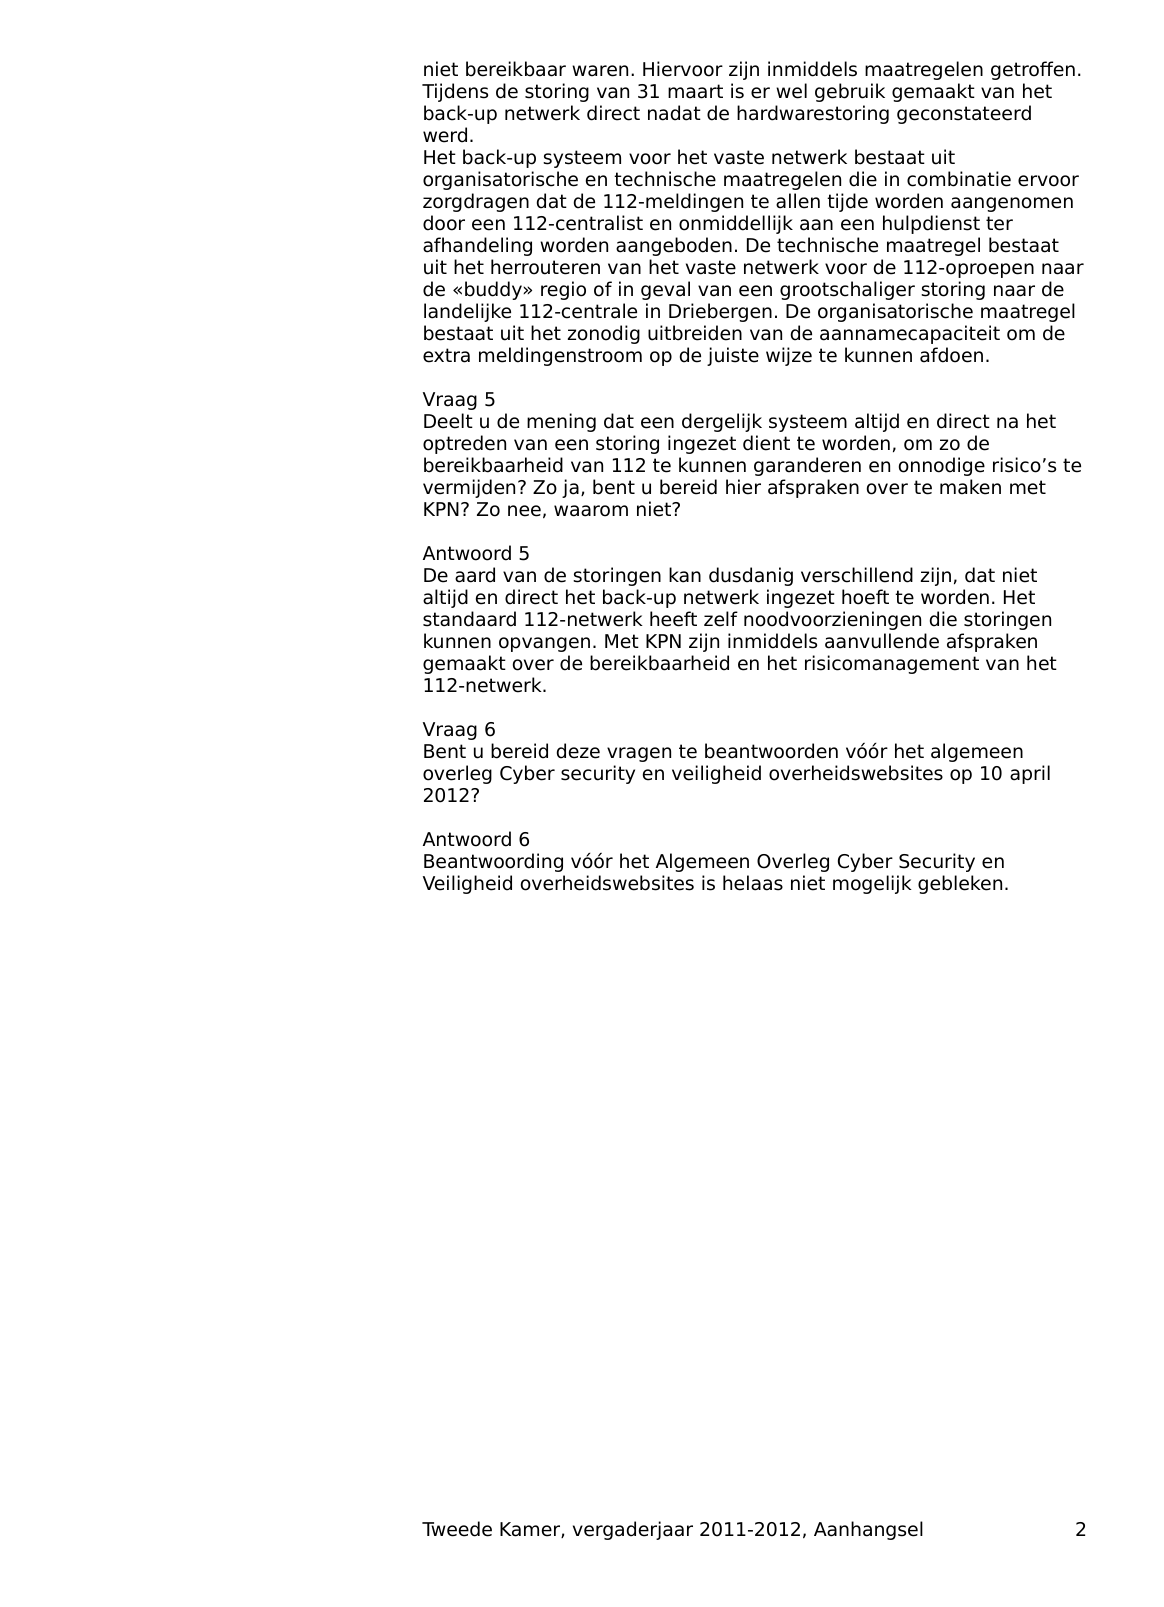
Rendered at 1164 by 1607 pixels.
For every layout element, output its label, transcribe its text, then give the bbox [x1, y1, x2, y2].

text Bent u bereid deze vragen te beantwoorden vóór het algemeen overleg Cyber security en veiligheid overheidswebsites op 10 april 2012? [422, 741, 1087, 807]
text Vraag 6 [422, 719, 1087, 741]
text De aard van de storingen kan dusdanig verschillend zijn, dat niet altijd en direct het back-up netwerk ingezet hoeft te worden. Het standaard 112-netwerk heeft zelf noodvoorzieningen die storingen kunnen opvangen. Met KPN zijn inmiddels aanvullende afspraken gemaakt over de bereikbaarheid en het risicomanagement van het 112-netwerk. [422, 565, 1087, 697]
text Antwoord 6 [422, 829, 1087, 851]
text niet bereikbaar waren. Hiervoor zijn inmiddels maatregelen getroffen. Tijdens de storing van 31 maart is er wel gebruik gemaakt van het back-up netwerk direct nadat de hardwarestoring geconstateerd werd. [422, 59, 1087, 147]
text Het back-up systeem voor het vaste netwerk bestaat uit organisatorische en technische maatregelen die in combinatie ervoor zorgdragen dat de 112-meldingen te allen tijde worden aangenomen door een 112-centralist en onmiddellijk aan een hulpdienst ter afhandeling worden aangeboden. De technische maatregel bestaat uit het herrouteren van het vaste netwerk voor de 112-oproepen naar de «buddy» regio of in geval van een grootschaliger storing naar de landelijke 112-centrale in Driebergen. De organisatorische maatregel bestaat uit het zonodig uitbreiden van de aannamecapaciteit om de extra meldingenstroom op de juiste wijze te kunnen afdoen. [422, 147, 1087, 367]
text Deelt u de mening dat een dergelijk systeem altijd en direct na het optreden van een storing ingezet dient te worden, om zo de bereikbaarheid van 112 te kunnen garanderen en onnodige risico’s te vermijden? Zo ja, bent u bereid hier afspraken over te maken met KPN? Zo nee, waarom niet? [422, 411, 1087, 521]
text Antwoord 5 [422, 543, 1087, 565]
text Beantwoording vóór het Algemeen Overleg Cyber Security en Veiligheid overheidswebsites is helaas niet mogelijk gebleken. [422, 851, 1087, 895]
text Vraag 5 [422, 389, 1087, 411]
